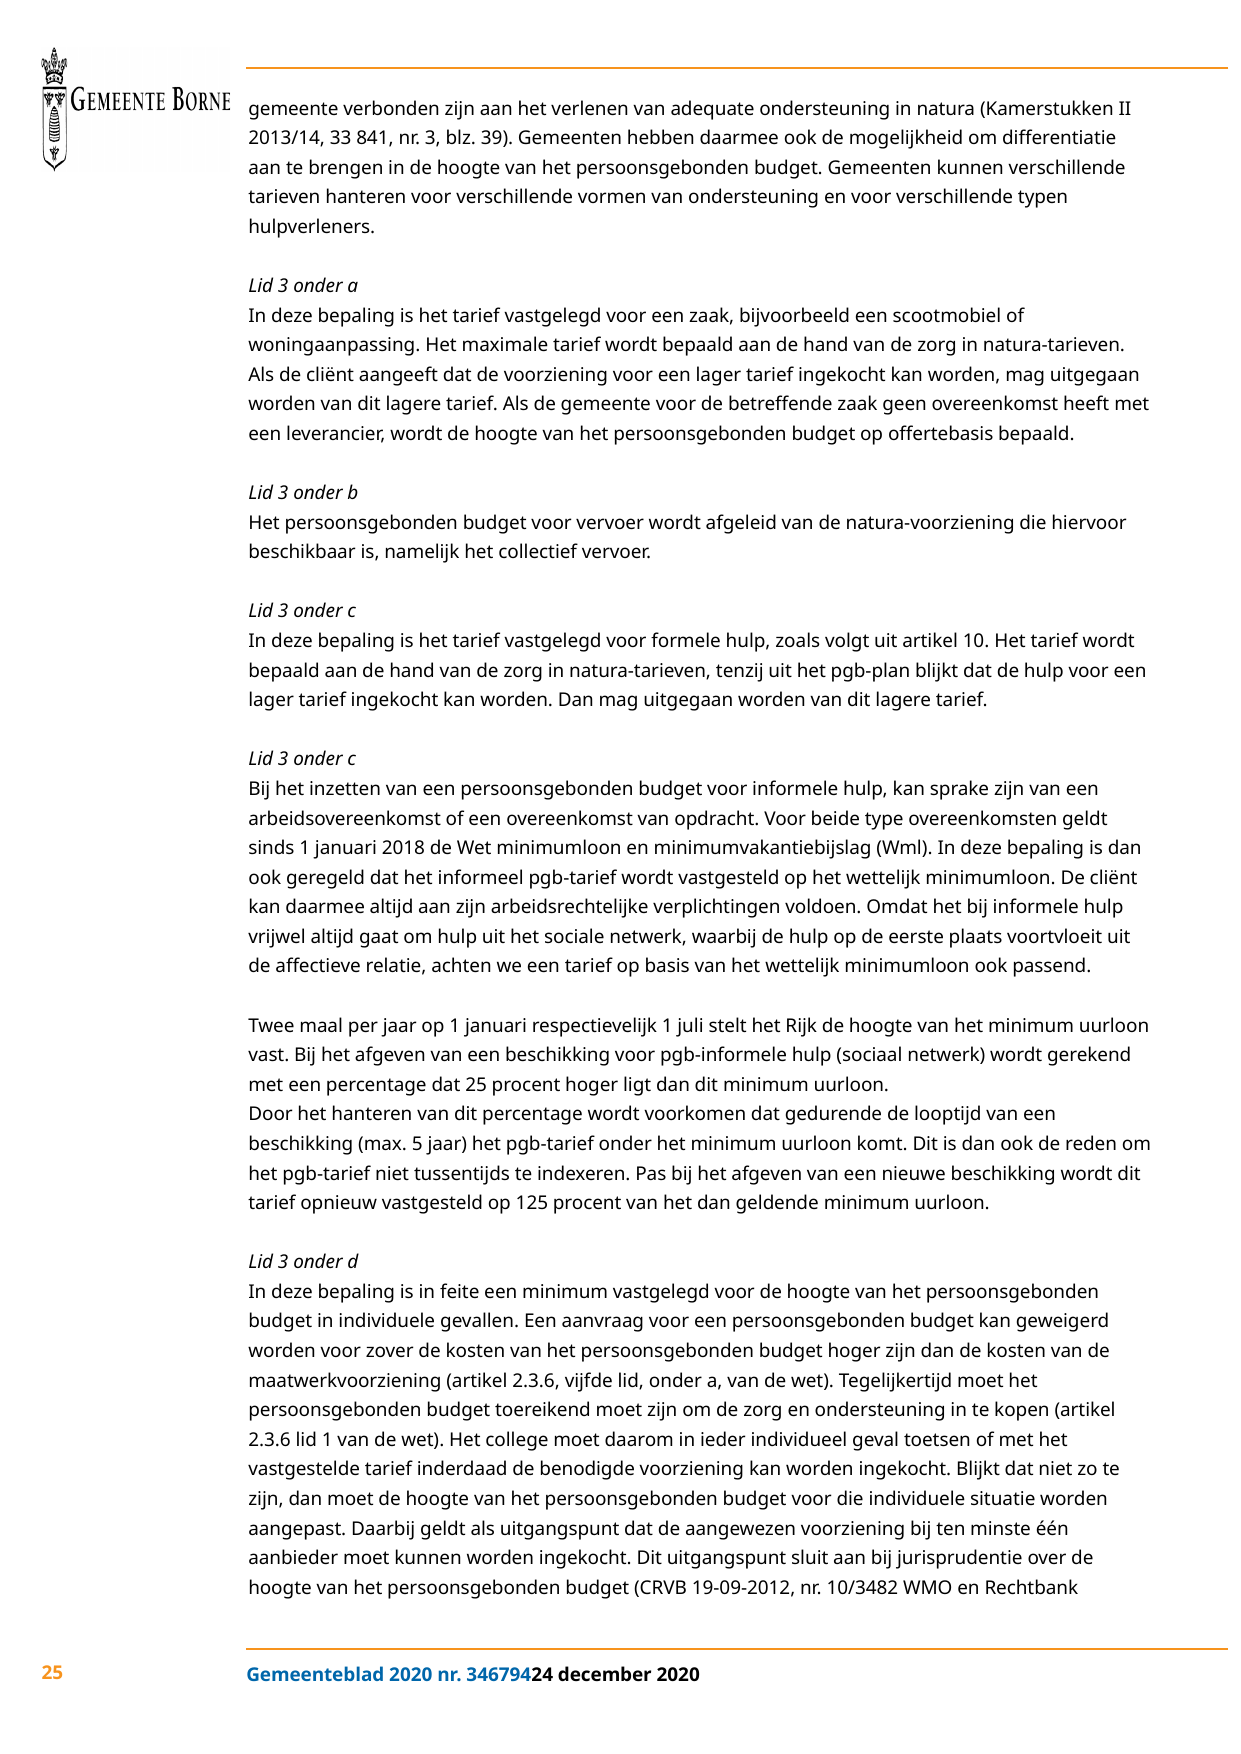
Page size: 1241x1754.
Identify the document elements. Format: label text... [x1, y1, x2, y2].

text In deze bepaling is in feite een minimum vastgelegd voor de hoogte van het persoonsgebonden budget in individuele gevallen. Een aanvraag voor een persoonsgebonden budget kan geweigerd worden voor zover de kosten van het persoonsgebonden budget hoger zijn dan de kosten van de maatwerkvoorziening (artikel 2.3.6, vijfde lid, onder a, van de wet). Tegelijkertijd moet het persoonsgebonden budget toereikend moet zijn om de zorg en ondersteuning in te kopen (artikel 2.3.6 lid 1 van de wet). Het college moet daarom in ieder individueel geval toetsen of met het vastgestelde tarief inderdaad de benodigde voorziening kan worden ingekocht. Blijkt dat niet zo te zijn, dan moet de hoogte van het persoonsgebonden budget voor die individuele situatie worden aangepast. Daarbij geldt als uitgangspunt dat de aangewezen voorziening bij ten minste één aanbieder moet kunnen worden ingekocht. Dit uitgangspunt sluit aan bij jurisprudentie over de hoogte van het persoonsgebonden budget (CRVB 19-09-2012, nr. 10/3482 WMO en Rechtbank [248, 1278, 1152, 1600]
text Door het hanteren van dit percentage wordt voorkomen dat gedurende de looptijd van een beschikking (max. 5 jaar) het pgb-tarief onder het minimum uurloon komt. Dit is dan ook de reden om het pgb-tarief niet tussentijds te indexeren. Pas bij het afgeven van een nieuwe beschikking wordt dit tarief opnieuw vastgesteld op 125 procent van het dan geldende minimum uurloon. [248, 1101, 1152, 1215]
text Het persoonsgebonden budget voor vervoer wordt afgeleid van de natura-voorziening die hiervoor beschikbaar is, namelijk het collectief vervoer. [248, 509, 1152, 564]
text Bij het inzetten van een persoonsgebonden budget voor informele hulp, kan sprake zijn van een arbeidsovereenkomst of een overeenkomst van opdracht. Voor beide type overeenkomsten geldt sinds 1 januari 2018 de Wet minimumloon en minimumvakantiebijslag (Wml). In deze bepaling is dan ook geregeld dat het informeel pgb-tarief wordt vastgesteld op het wettelijk minimumloon. De cliënt kan daarmee altijd aan zijn arbeidsrechtelijke verplichtingen voldoen. Omdat het bij informele hulp vrijwel altijd gaat om hulp uit het sociale netwerk, waarbij de hulp op de eerste plaats voortvloeit uit de affectieve relatie, achten we een tarief op basis van het wettelijk minimumloon ook passend. [248, 775, 1152, 978]
text In deze bepaling is het tarief vastgelegd voor een zaak, bijvoorbeeld een scootmobiel of woningaanpassing. Het maximale tarief wordt bepaald aan de hand van de zorg in natura-tarieven. Als de cliënt aangeeft dat de voorziening voor een lager tarief ingekocht kan worden, mag uitgegaan worden van dit lagere tarief. Als de gemeente voor de betreffende zaak geen overeenkomst heeft met een leverancier, wordt de hoogte van het persoonsgebonden budget op offertebasis bepaald. [248, 302, 1152, 446]
text Lid 3 onder c [248, 598, 1152, 623]
text Twee maal per jaar op 1 januari respectievelijk 1 juli stelt het Rijk de hoogte van het minimum uurloon vast. Bij het afgeven van een beschikking voor pgb-informele hulp (sociaal netwerk) wordt gerekend met een percentage dat 25 procent hoger ligt dan dit minimum uurloon. [248, 1012, 1152, 1097]
text Lid 3 onder c [248, 746, 1152, 771]
text gemeente verbonden zijn aan het verlenen van adequate ondersteuning in natura (Kamerstukken II 2013/14, 33 841, nr. 3, blz. 39). Gemeenten hebben daarmee ook de mogelijkheid om differentiatie aan te brengen in de hoogte van het persoonsgebonden budget. Gemeenten kunnen verschillende tarieven hanteren voor verschillende vormen van ondersteuning en voor verschillende typen hulpverleners. [248, 95, 1152, 239]
text Lid 3 onder d [248, 1248, 1152, 1274]
text In deze bepaling is het tarief vastgelegd voor formele hulp, zoals volgt uit artikel 10. Het tarief wordt bepaald aan de hand van de zorg in natura-tarieven, tenzij uit het pgb-plan blijkt dat de hulp voor een lager tarief ingekocht kan worden. Dan mag uitgegaan worden van dit lagere tarief. [248, 627, 1152, 712]
text Lid 3 onder b [248, 479, 1152, 505]
picture [41, 47, 231, 172]
text Lid 3 onder a [248, 272, 1152, 298]
